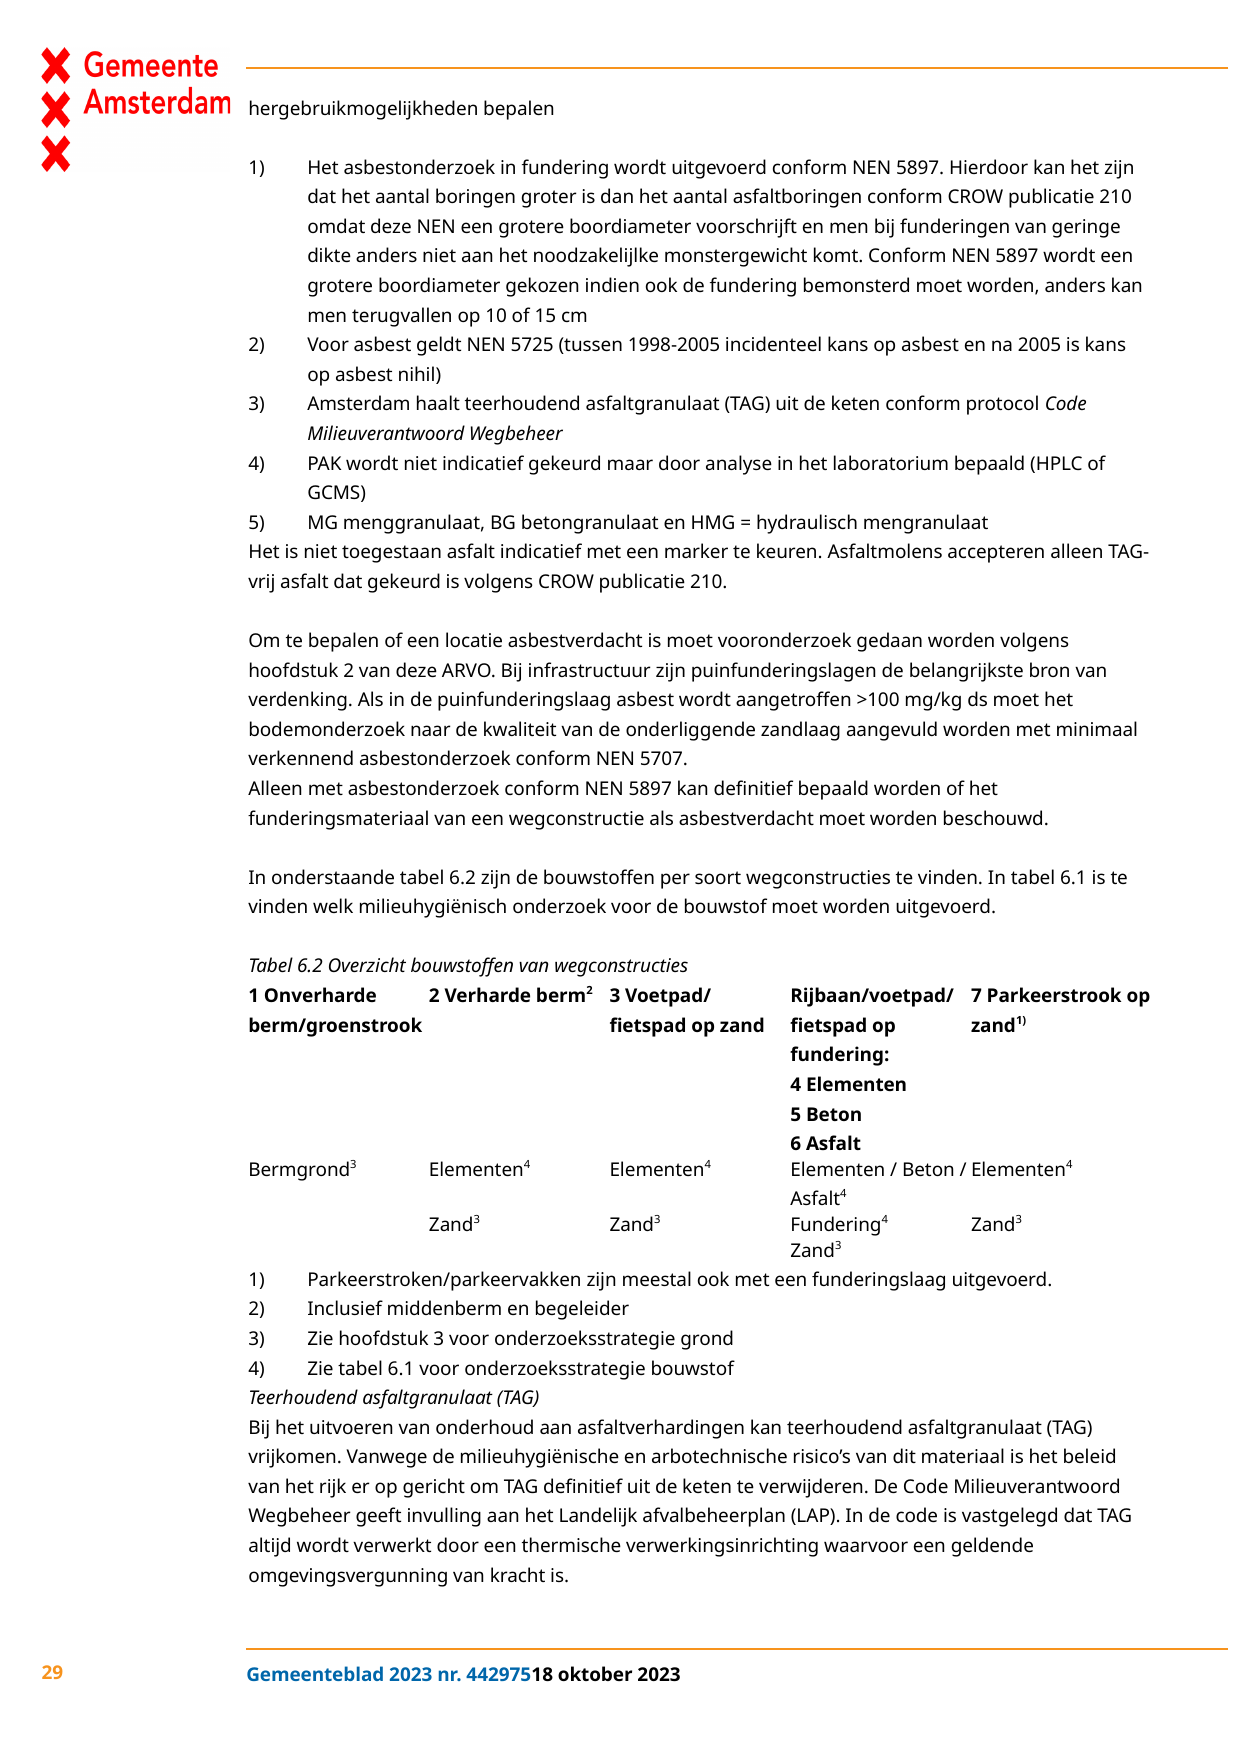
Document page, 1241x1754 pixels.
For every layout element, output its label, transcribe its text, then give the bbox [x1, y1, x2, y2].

table_header 3 Voetpad/ fietspad op zand [609, 983, 790, 1156]
table_cell Zand3 [790, 1237, 971, 1263]
text Teerhoudend asfaltgranulaat (TAG) [248, 1384, 1152, 1410]
table_cell Elementen4 [609, 1156, 790, 1211]
list Parkeerstroken/parkeervakken zijn meestal ook met een funderingslaag uitgevoerd. [248, 1266, 1152, 1292]
list Voor asbest geldt NEN 5725 (tussen 1998-2005 incidenteel kans op asbest en na 2005 is kans op asbest nihil) [248, 331, 1152, 387]
list Zie hoofdstuk 3 voor onderzoeksstrategie grond [248, 1325, 1152, 1351]
table_cell Zand3 [609, 1211, 790, 1237]
table_header 1 Onverharde berm/groenstrook [248, 983, 429, 1156]
table_cell Elementen4 [429, 1156, 609, 1211]
table_cell [609, 1237, 790, 1263]
text hergebruikmogelijkheden bepalen [248, 95, 1152, 121]
table_cell [248, 1211, 429, 1237]
table_header 7 Parkeerstrook op zand1) [971, 983, 1152, 1156]
list MG menggranulaat, BG betongranulaat en HMG = hydraulisch mengranulaat [248, 509, 1152, 535]
table_cell Zand3 [429, 1211, 609, 1237]
picture [41, 47, 231, 172]
list Het asbestonderzoek in fundering wordt uitgevoerd conform NEN 5897. Hierdoor kan het zijn dat het aantal boringen groter is dan het aantal asfaltboringen conform CROW publicatie 210 omdat deze NEN een grotere boordiameter voorschrijft en men bij funderingen van geringe dikte anders niet aan het noodzakelijlke monstergewicht komt. Conform NEN 5897 wordt een grotere boordiameter gekozen indien ook de fundering bemonsterd moet worden, anders kan men terugvallen op 10 of 15 cm [248, 154, 1152, 328]
table_cell Bermgrond3 [248, 1156, 429, 1211]
table_header 2 Verharde berm2 [429, 983, 609, 1156]
table_cell Elementen / Beton / Asfalt4 [790, 1156, 971, 1211]
table_cell [429, 1237, 609, 1263]
text Bij het uitvoeren van onderhoud aan asfaltverhardingen kan teerhoudend asfaltgranulaat (TAG) vrijkomen. Vanwege de milieuhygiënische en arbotechnische risico’s van dit materiaal is het beleid van het rijk er op gericht om TAG definitief uit de keten te verwijderen. De Code Milieuverantwoord Wegbeheer geeft invulling aan het Landelijk afvalbeheerplan (LAP). In de code is vastgelegd dat TAG altijd wordt verwerkt door een thermische verwerkingsinrichting waarvoor een geldende omgevingsvergunning van kracht is. [248, 1414, 1152, 1588]
text Tabel 6.2 Overzicht bouwstoffen van wegconstructies [248, 953, 1152, 978]
text In onderstaande tabel 6.2 zijn de bouwstoffen per soort wegconstructies te vinden. In tabel 6.1 is te vinden welk milieuhygiënisch onderzoek voor de bouwstof moet worden uitgevoerd. [248, 864, 1152, 919]
table_cell Elementen4 [971, 1156, 1152, 1211]
table_cell Fundering4 [790, 1211, 971, 1237]
list Inclusief middenberm en begeleider [248, 1296, 1152, 1321]
text Het is niet toegestaan asfalt indicatief met een marker te keuren. Asfaltmolens accepteren alleen TAG-vrij asfalt dat gekeurd is volgens CROW publicatie 210. [248, 538, 1152, 594]
text Alleen met asbestonderzoek conform NEN 5897 kan definitief bepaald worden of het funderingsmateriaal van een wegconstructie als asbestverdacht moet worden beschouwd. [248, 775, 1152, 831]
table_cell Zand3 [971, 1211, 1152, 1237]
list Amsterdam haalt teerhoudend asfaltgranulaat (TAG) uit de keten conform protocol Code Milieuverantwoord Wegbeheer [248, 391, 1152, 446]
list Zie tabel 6.1 voor onderzoeksstrategie bouwstof [248, 1355, 1152, 1381]
table_header Rijbaan/voetpad/fietspad op fundering: 4 Elementen 5 Beton 6 Asfalt [790, 983, 971, 1156]
text Om te bepalen of een locatie asbestverdacht is moet vooronderzoek gedaan worden volgens hoofdstuk 2 van deze ARVO. Bij infrastructuur zijn puinfunderingslagen de belangrijkste bron van verdenking. Als in de puinfunderingslaag asbest wordt aangetroffen >100 mg/kg ds moet het bodemonderzoek naar de kwaliteit van de onderliggende zandlaag aangevuld worden met minimaal verkennend asbestonderzoek conform NEN 5707. [248, 627, 1152, 771]
table_cell [971, 1237, 1152, 1263]
list PAK wordt niet indicatief gekeurd maar door analyse in het laboratorium bepaald (HPLC of GCMS) [248, 450, 1152, 505]
table_cell [248, 1237, 429, 1263]
